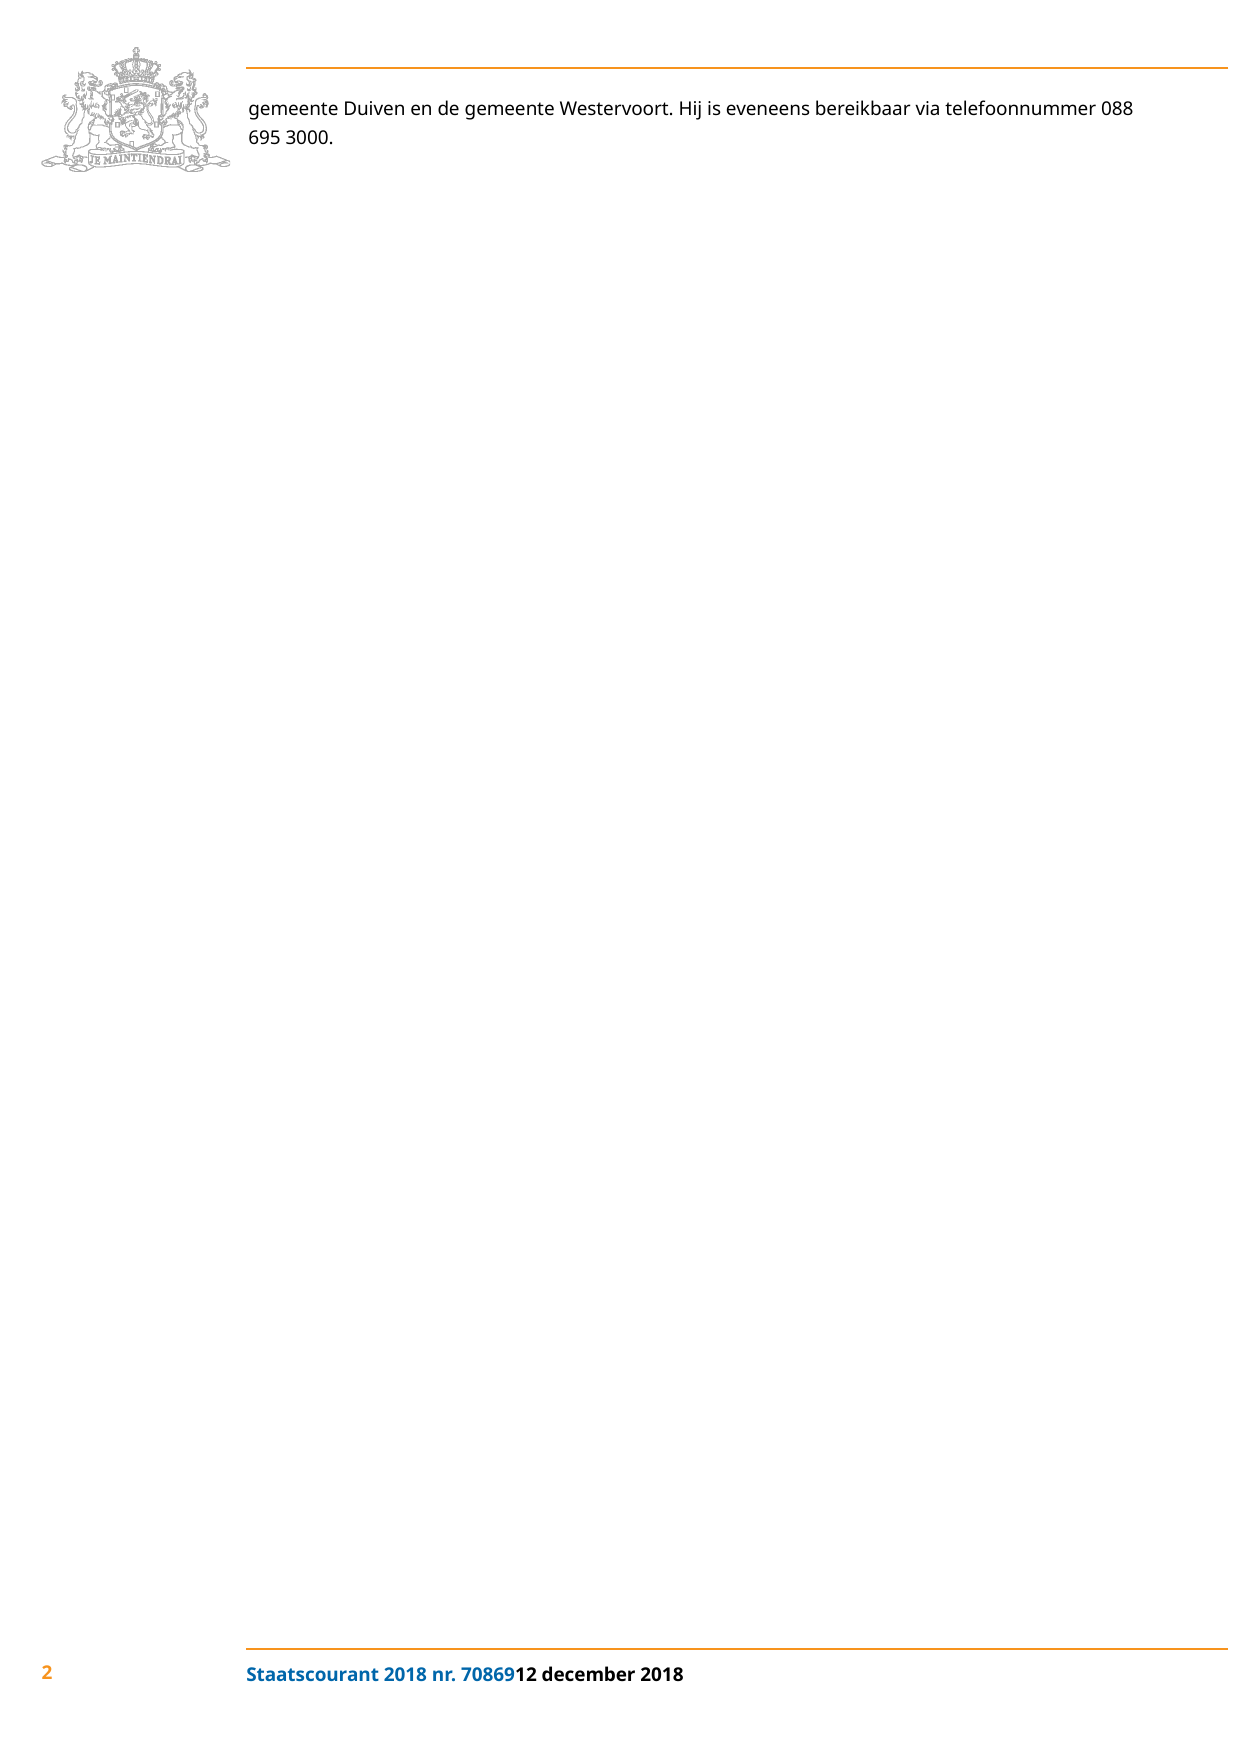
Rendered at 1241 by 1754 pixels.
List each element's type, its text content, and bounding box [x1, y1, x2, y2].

text gemeente Duiven en de gemeente Westervoort. Hij is eveneens bereikbaar via telefoonnummer 088 695 3000. [248, 95, 1152, 150]
picture [41, 47, 231, 172]
